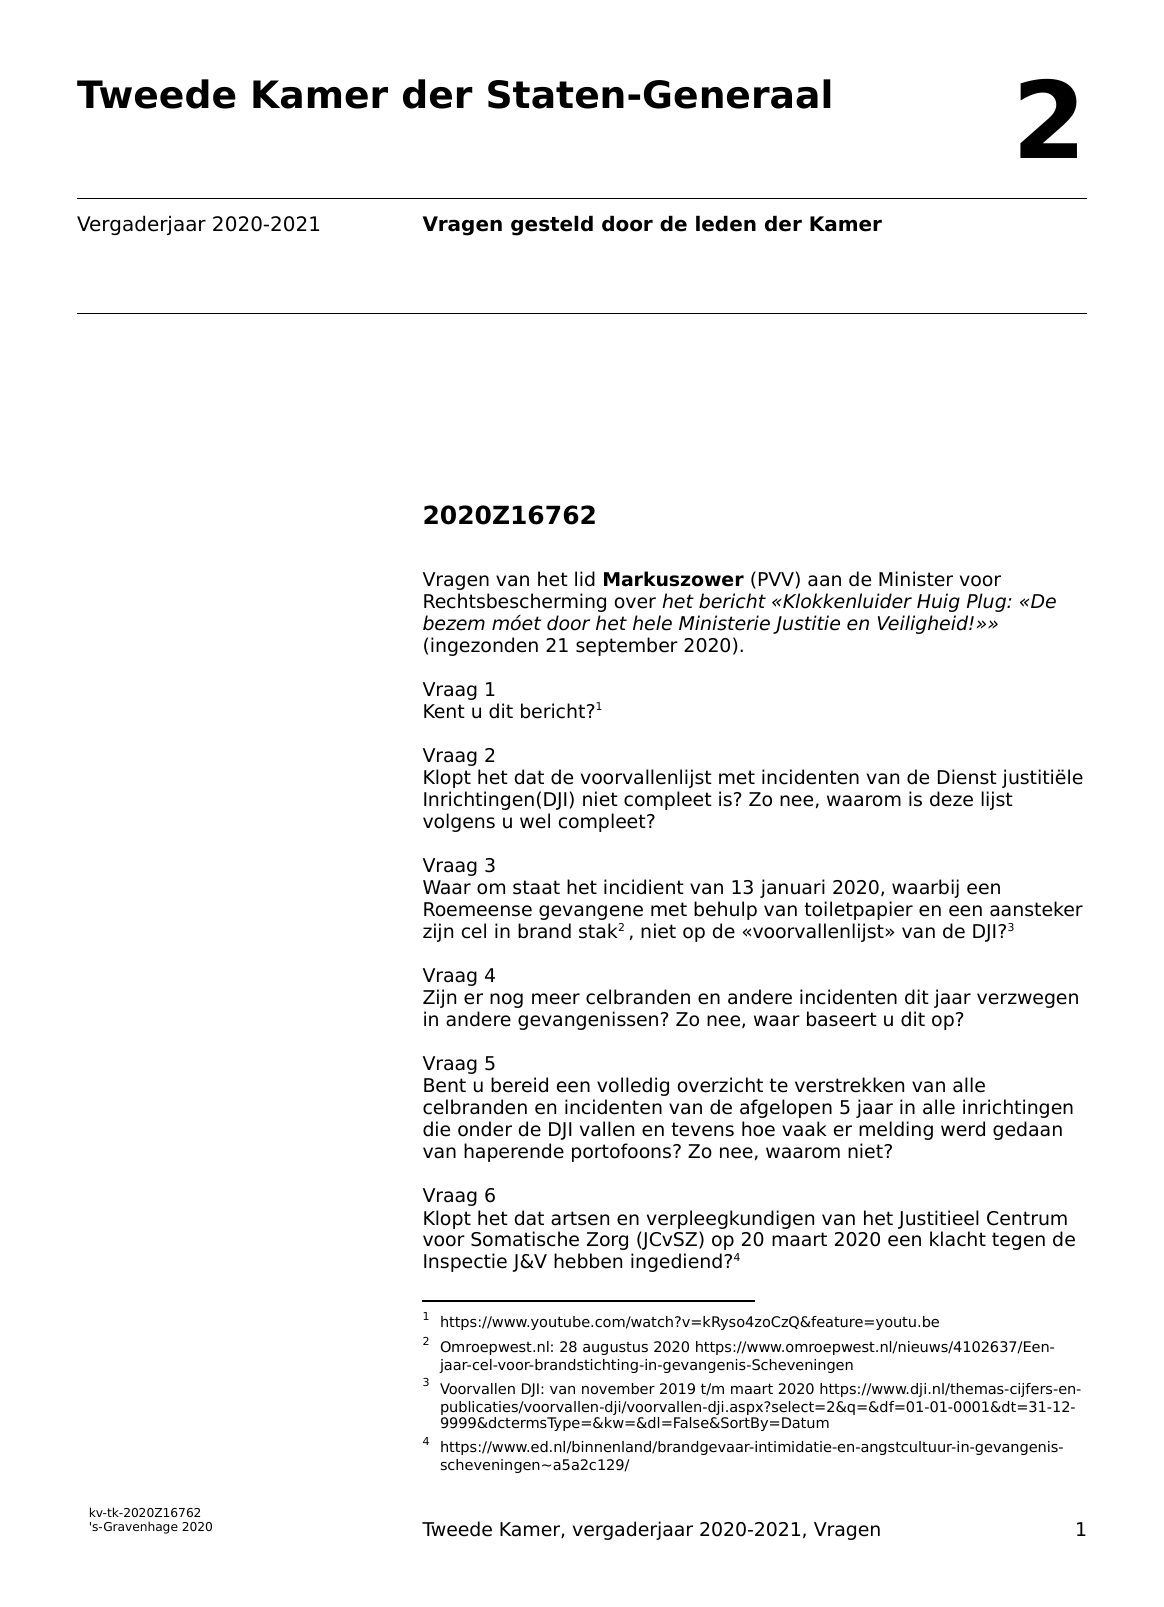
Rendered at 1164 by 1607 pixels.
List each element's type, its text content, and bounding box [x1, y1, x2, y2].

text Vraag 3 [422, 855, 1087, 877]
text Klopt het dat artsen en verpleegkundigen van het Justitieel Centrum voor Somatische Zorg (JCvSZ) op 20 maart 2020 een klacht tegen de Inspectie J&V hebben ingediend? [422, 1207, 1087, 1273]
text 's-Gravenhage 2020 [88, 1520, 323, 1534]
text Vraag 1 [422, 679, 1087, 701]
text Vraag 4 [422, 965, 1087, 987]
text Klopt het dat de voorvallenlijst met incidenten van de Dienst justitiële Inrichtingen(DJI) niet compleet is? Zo nee, waarom is deze lijst volgens u wel compleet? [422, 767, 1087, 833]
text Voorvallen DJI: van november 2019 t/m maart 2020 https://www.dji.nl/themas-cijfers-en-publicaties/voorvallen-dji/voorvallen-dji.aspx?select=2&q=&df=01-01-0001&dt=31-12-9999&dctermsType=&kw=&dl=False&SortBy=Datum [422, 1377, 1087, 1432]
table_cell Vergaderjaar 2020-2021 [77, 199, 422, 313]
text 2020Z16762 [422, 501, 1087, 531]
text https://www.ed.nl/binnenland/brandgevaar-intimidatie-en-angstcultuur-in-gevangenis-scheveningen~a5a2c129/ [422, 1435, 1087, 1474]
table_header 2 [886, 59, 1087, 198]
text Kent u dit bericht? [422, 701, 1087, 723]
text Zijn er nog meer celbranden en andere incidenten dit jaar verzwegen in andere gevangenissen? Zo nee, waar baseert u dit op? [422, 987, 1087, 1031]
text kv-tk-2020Z16762 [88, 1506, 323, 1520]
text Vragen van het lid Markuszower (PVV) aan de Minister voor Rechtsbescherming over het bericht «Klokkenluider Huig Plug: «De bezem móet door het hele Ministerie Justitie en Veiligheid!»» (ingezonden 21 september 2020). [422, 569, 1087, 657]
text Vraag 2 [422, 745, 1087, 767]
text https://www.youtube.com/watch?v=kRyso4zoCzQ&feature=youtu.be [422, 1310, 1087, 1332]
text Vraag 6 [422, 1185, 1087, 1207]
table_cell Vragen gesteld door de leden der Kamer [422, 199, 1087, 313]
text Waar om staat het incidient van 13 januari 2020, waarbij een Roemeense gevangene met behulp van toiletpapier en een aansteker zijn cel in brand stak, niet op de «voorvallenlijst» van de DJI? [422, 877, 1087, 943]
text Omroepwest.nl: 28 augustus 2020 https://www.omroepwest.nl/nieuws/4102637/Een-jaar-cel-voor-brandstichting-in-gevangenis-Scheveningen [422, 1335, 1087, 1374]
table_header Tweede Kamer der Staten-Generaal [77, 59, 886, 198]
text Bent u bereid een volledig overzicht te verstrekken van alle celbranden en incidenten van de afgelopen 5 jaar in alle inrichtingen die onder de DJI vallen en tevens hoe vaak er melding werd gedaan van haperende portofoons? Zo nee, waarom niet? [422, 1075, 1087, 1163]
text Vraag 5 [422, 1053, 1087, 1075]
